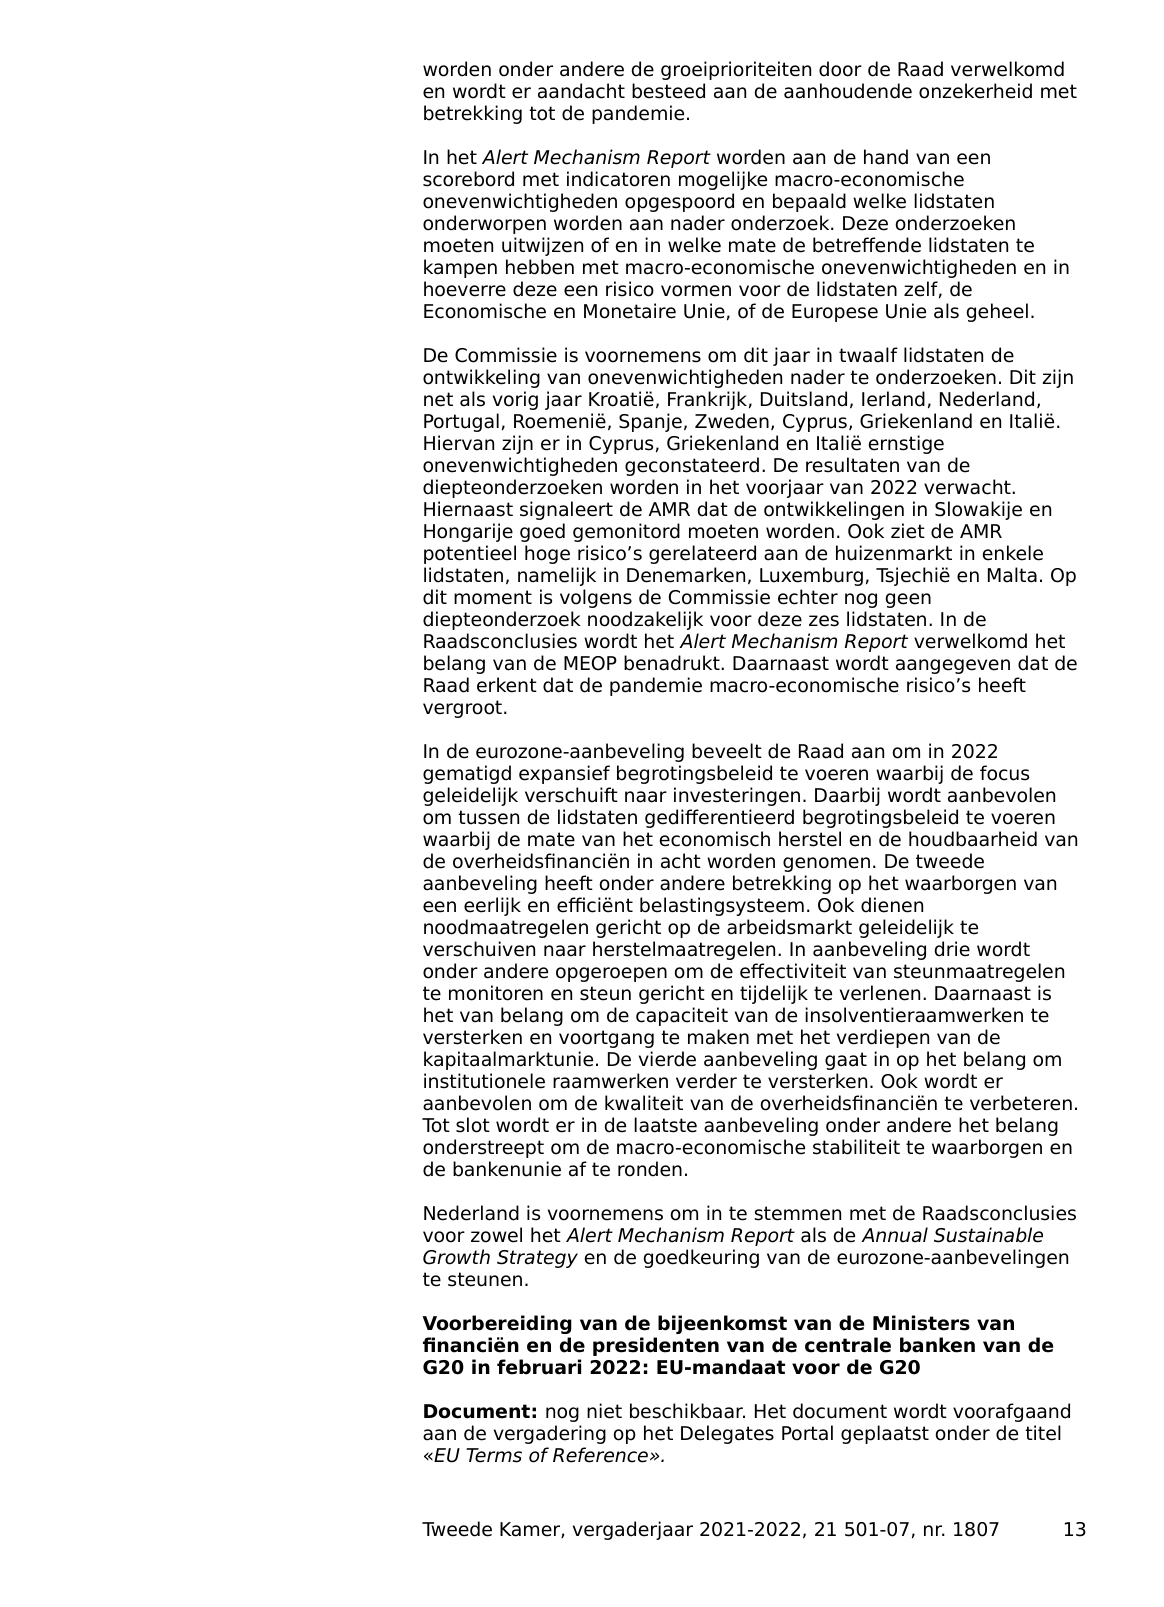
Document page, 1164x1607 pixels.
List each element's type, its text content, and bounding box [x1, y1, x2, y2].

text Document: nog niet beschikbaar. Het document wordt voorafgaand aan de vergadering op het Delegates Portal geplaatst onder de titel «EU Terms of Reference». [422, 1401, 1087, 1467]
text worden onder andere de groeiprioriteiten door de Raad verwelkomd en wordt er aandacht besteed aan de aanhoudende onzekerheid met betrekking tot de pandemie. [422, 59, 1087, 125]
text In de eurozone-aanbeveling beveelt de Raad aan om in 2022 gematigd expansief begrotingsbeleid te voeren waarbij de focus geleidelijk verschuift naar investeringen. Daarbij wordt aanbevolen om tussen de lidstaten gedifferentieerd begrotingsbeleid te voeren waarbij de mate van het economisch herstel en de houdbaarheid van de overheidsfinanciën in acht worden genomen. De tweede aanbeveling heeft onder andere betrekking op het waarborgen van een eerlijk en efficiënt belastingsysteem. Ook dienen noodmaatregelen gericht op de arbeidsmarkt geleidelijk te verschuiven naar herstelmaatregelen. In aanbeveling drie wordt onder andere opgeroepen om de effectiviteit van steunmaatregelen te monitoren en steun gericht en tijdelijk te verlenen. Daarnaast is het van belang om de capaciteit van de insolventieraamwerken te versterken en voortgang te maken met het verdiepen van de kapitaalmarktunie. De vierde aanbeveling gaat in op het belang om institutionele raamwerken verder te versterken. Ook wordt er aanbevolen om de kwaliteit van de overheidsfinanciën te verbeteren. Tot slot wordt er in de laatste aanbeveling onder andere het belang onderstreept om de macro-economische stabiliteit te waarborgen en de bankenunie af te ronden. [422, 741, 1087, 1181]
text In het Alert Mechanism Report worden aan de hand van een scorebord met indicatoren mogelijke macro-economische onevenwichtigheden opgespoord en bepaald welke lidstaten onderworpen worden aan nader onderzoek. Deze onderzoeken moeten uitwijzen of en in welke mate de betreffende lidstaten te kampen hebben met macro-economische onevenwichtigheden en in hoeverre deze een risico vormen voor de lidstaten zelf, de Economische en Monetaire Unie, of de Europese Unie als geheel. [422, 147, 1087, 323]
subtitle Voorbereiding van de bijeenkomst van de Ministers van financiën en de presidenten van de centrale banken van de G20 in februari 2022: EU-mandaat voor de G20 [422, 1313, 1087, 1379]
text Nederland is voornemens om in te stemmen met de Raadsconclusies voor zowel het Alert Mechanism Report als de Annual Sustainable Growth Strategy en de goedkeuring van de eurozone-aanbevelingen te steunen. [422, 1203, 1087, 1291]
text De Commissie is voornemens om dit jaar in twaalf lidstaten de ontwikkeling van onevenwichtigheden nader te onderzoeken. Dit zijn net als vorig jaar Kroatië, Frankrijk, Duitsland, Ierland, Nederland, Portugal, Roemenië, Spanje, Zweden, Cyprus, Griekenland en Italië. Hiervan zijn er in Cyprus, Griekenland en Italië ernstige onevenwichtigheden geconstateerd. De resultaten van de diepteonderzoeken worden in het voorjaar van 2022 verwacht. Hiernaast signaleert de AMR dat de ontwikkelingen in Slowakije en Hongarije goed gemonitord moeten worden. Ook ziet de AMR potentieel hoge risico’s gerelateerd aan de huizenmarkt in enkele lidstaten, namelijk in Denemarken, Luxemburg, Tsjechië en Malta. Op dit moment is volgens de Commissie echter nog geen diepteonderzoek noodzakelijk voor deze zes lidstaten. In de Raadsconclusies wordt het Alert Mechanism Report verwelkomd het belang van de MEOP benadrukt. Daarnaast wordt aangegeven dat de Raad erkent dat de pandemie macro-economische risico’s heeft vergroot. [422, 345, 1087, 719]
